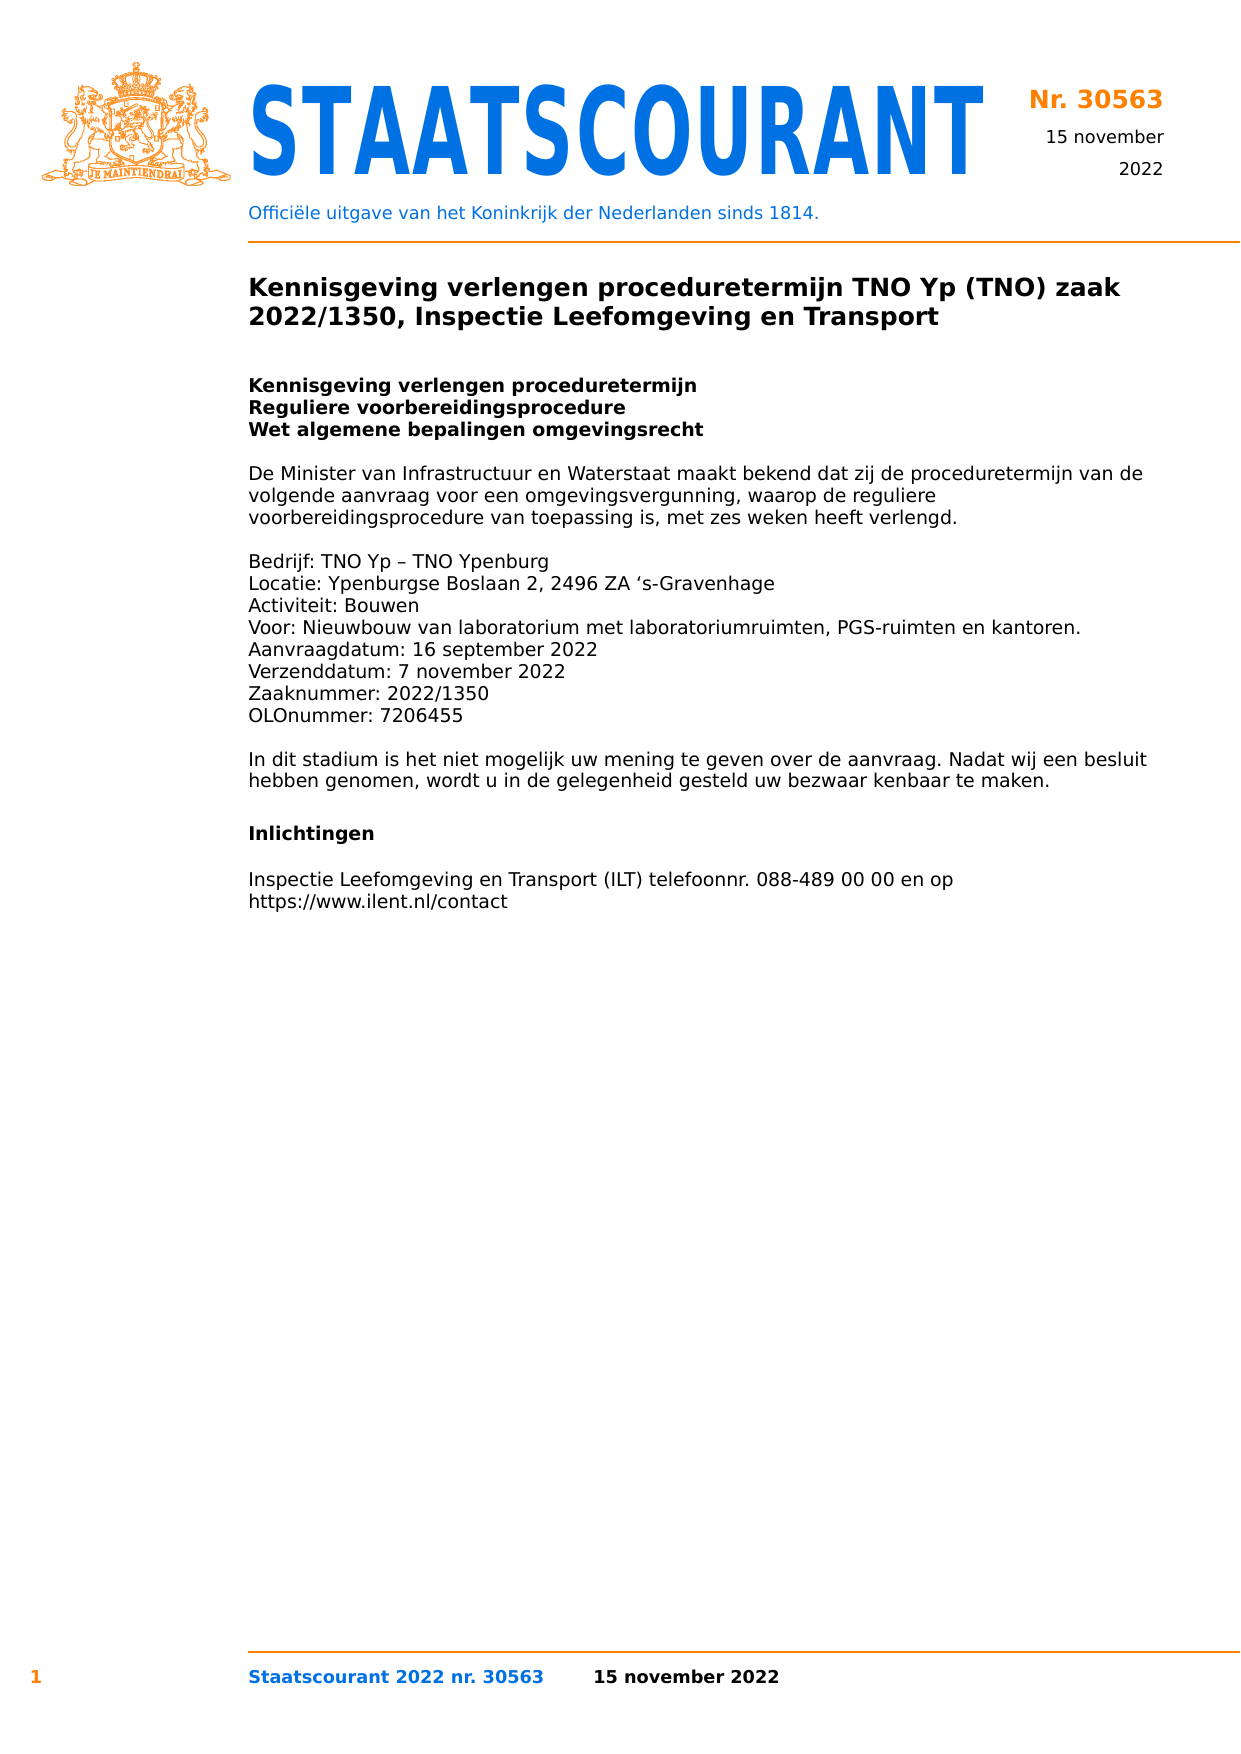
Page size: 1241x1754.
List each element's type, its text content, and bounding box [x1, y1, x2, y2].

table_header STAATSCOURANT [248, 62, 998, 203]
text OLOnummer: 7206455 [248, 704, 1163, 727]
table_cell Officiële uitgave van het Koninkrijk der Nederlanden sinds 1814. [248, 203, 1240, 241]
text Kennisgeving verlengen proceduretermijn [248, 375, 1163, 397]
text Activiteit: Bouwen [248, 595, 1163, 617]
text De Minister van Infrastructuur en Waterstaat maakt bekend dat zij de proceduretermijn van de volgende aanvraag voor een omgevingsvergunning, waarop de reguliere voorbereidingsprocedure van toepassing is, met zes weken heeft verlengd. [248, 463, 1163, 529]
table_cell 2022 [998, 153, 1240, 203]
table_header [25, 62, 248, 241]
table_header Nr. 30563 [998, 62, 1240, 121]
text Zaaknummer: 2022/1350 [248, 683, 1163, 704]
text In dit stadium is het niet mogelijk uw mening te geven over de aanvraag. Nadat wij een besluit hebben genomen, wordt u in de gelegenheid gesteld uw bezwaar kenbaar te maken. [248, 748, 1163, 792]
text Aanvraagdatum: 16 september 2022 [248, 639, 1163, 661]
text Locatie: Ypenburgse Boslaan 2, 2496 ZA ‘s-Gravenhage [248, 573, 1163, 595]
text Verzenddatum: 7 november 2022 [248, 661, 1163, 683]
text Bedrijf: TNO Yp – TNO Ypenburg [248, 551, 1163, 573]
table_cell 15 november [998, 121, 1240, 153]
text Wet algemene bepalingen omgevingsrecht [248, 419, 1163, 441]
text Inspectie Leefomgeving en Transport (ILT) telefoonnr. 088-489 00 00 en op https://www.ilent.nl/contact [248, 869, 1163, 913]
picture [41, 62, 231, 186]
text Voor: Nieuwbouw van laboratorium met laboratoriumruimten, PGS-ruimten en kantoren. [248, 617, 1163, 639]
text Reguliere voorbereidingsprocedure [248, 397, 1163, 419]
subtitle Inlichtingen [248, 822, 1163, 844]
subtitle Kennisgeving verlengen proceduretermijn TNO Yp (TNO) zaak 2022/1350, Inspectie Leefomgeving en Transport [248, 273, 1163, 331]
